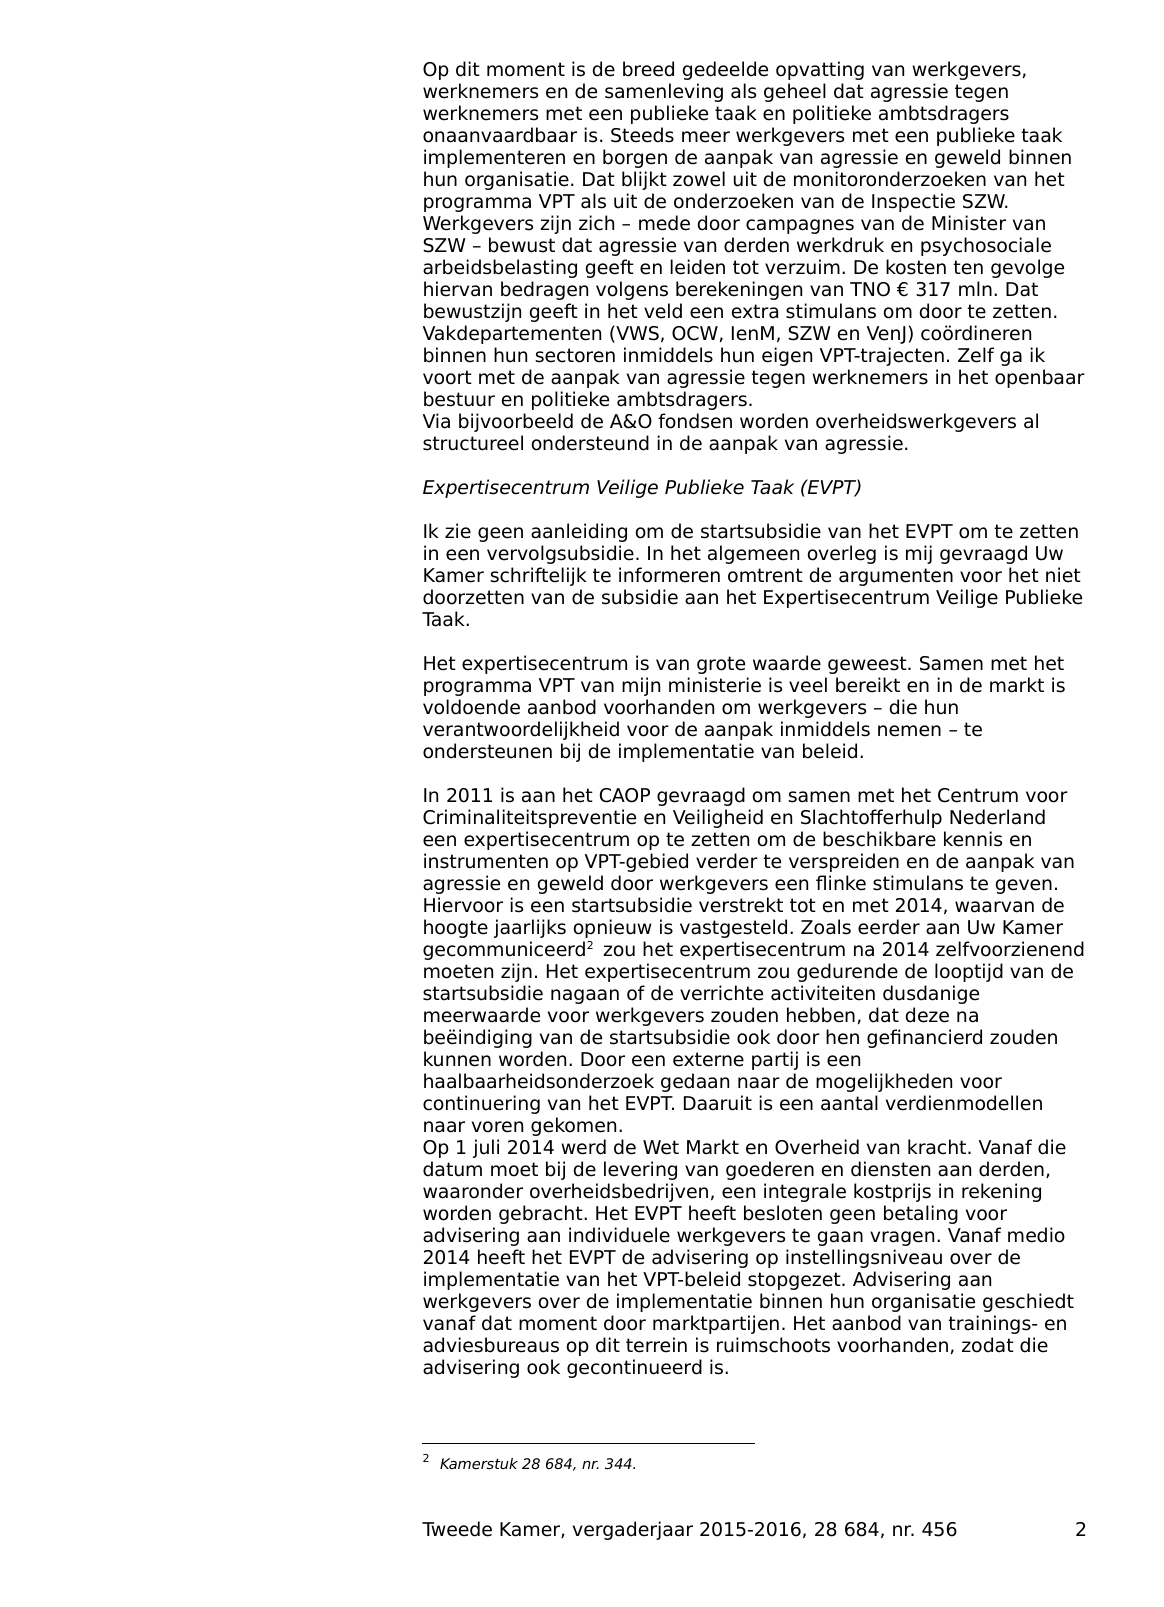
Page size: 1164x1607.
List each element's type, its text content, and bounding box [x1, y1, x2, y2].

text Op dit moment is de breed gedeelde opvatting van werkgevers, werknemers en de samenleving als geheel dat agressie tegen werknemers met een publieke taak en politieke ambtsdragers onaanvaardbaar is. Steeds meer werkgevers met een publieke taak implementeren en borgen de aanpak van agressie en geweld binnen hun organisatie. Dat blijkt zowel uit de monitoronderzoeken van het programma VPT als uit de onderzoeken van de Inspectie SZW. Werkgevers zijn zich – mede door campagnes van de Minister van SZW – bewust dat agressie van derden werkdruk en psychosociale arbeidsbelasting geeft en leiden tot verzuim. De kosten ten gevolge hiervan bedragen volgens berekeningen van TNO € 317 mln. Dat bewustzijn geeft in het veld een extra stimulans om door te zetten. [422, 59, 1087, 323]
text Ik zie geen aanleiding om de startsubsidie van het EVPT om te zetten in een vervolgsubsidie. In het algemeen overleg is mij gevraagd Uw Kamer schriftelijk te informeren omtrent de argumenten voor het niet doorzetten van de subsidie aan het Expertisecentrum Veilige Publieke Taak. [422, 521, 1087, 631]
subtitle Expertisecentrum Veilige Publieke Taak (EVPT) [422, 477, 1087, 499]
text In 2011 is aan het CAOP gevraagd om samen met het Centrum voor Criminaliteitspreventie en Veiligheid en Slachtofferhulp Nederland een expertisecentrum op te zetten om de beschikbare kennis en instrumenten op VPT-gebied verder te verspreiden en de aanpak van agressie en geweld door werkgevers een flinke stimulans te geven. Hiervoor is een startsubsidie verstrekt tot en met 2014, waarvan de hoogte jaarlijks opnieuw is vastgesteld. Zoals eerder aan Uw Kamer gecommuniceerd zou het expertisecentrum na 2014 zelfvoorzienend moeten zijn. Het expertisecentrum zou gedurende de looptijd van de startsubsidie nagaan of de verrichte activiteiten dusdanige meerwaarde voor werkgevers zouden hebben, dat deze na beëindiging van de startsubsidie ook door hen gefinancierd zouden kunnen worden. Door een externe partij is een haalbaarheidsonderzoek gedaan naar de mogelijkheden voor continuering van het EVPT. Daaruit is een aantal verdienmodellen naar voren gekomen. [422, 785, 1087, 1137]
text Via bijvoorbeeld de A&O fondsen worden overheidswerkgevers al structureel ondersteund in de aanpak van agressie. [422, 411, 1087, 455]
text Kamerstuk 28 684, nr. 344. [422, 1452, 1087, 1474]
text Het expertisecentrum is van grote waarde geweest. Samen met het programma VPT van mijn ministerie is veel bereikt en in de markt is voldoende aanbod voorhanden om werkgevers – die hun verantwoordelijkheid voor de aanpak inmiddels nemen – te ondersteunen bij de implementatie van beleid. [422, 653, 1087, 763]
text Vakdepartementen (VWS, OCW, IenM, SZW en VenJ) coördineren binnen hun sectoren inmiddels hun eigen VPT-trajecten. Zelf ga ik voort met de aanpak van agressie tegen werknemers in het openbaar bestuur en politieke ambtsdragers. [422, 323, 1087, 411]
text Op 1 juli 2014 werd de Wet Markt en Overheid van kracht. Vanaf die datum moet bij de levering van goederen en diensten aan derden, waaronder overheidsbedrijven, een integrale kostprijs in rekening worden gebracht. Het EVPT heeft besloten geen betaling voor advisering aan individuele werkgevers te gaan vragen. Vanaf medio 2014 heeft het EVPT de advisering op instellingsniveau over de implementatie van het VPT-beleid stopgezet. Advisering aan werkgevers over de implementatie binnen hun organisatie geschiedt vanaf dat moment door marktpartijen. Het aanbod van trainings- en adviesbureaus op dit terrein is ruimschoots voorhanden, zodat die advisering ook gecontinueerd is. [422, 1137, 1087, 1379]
